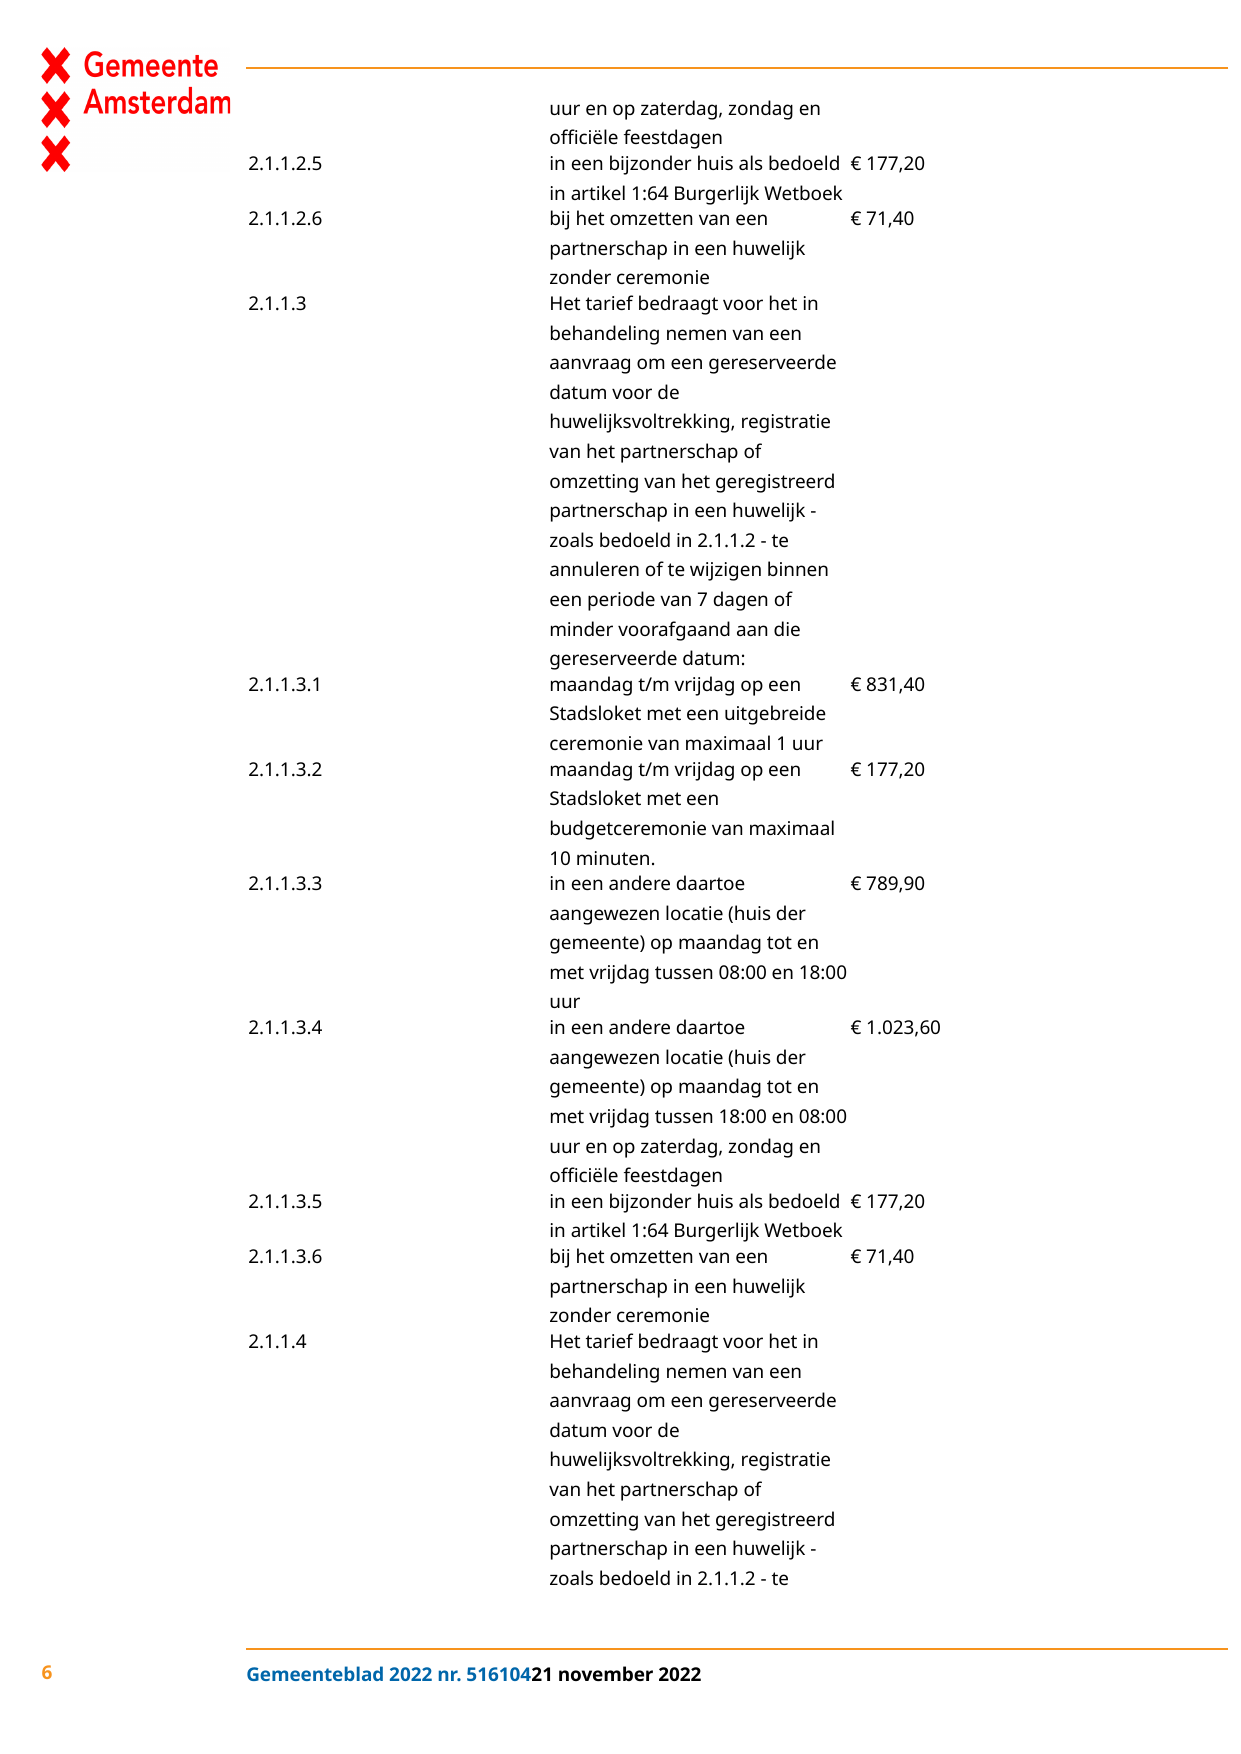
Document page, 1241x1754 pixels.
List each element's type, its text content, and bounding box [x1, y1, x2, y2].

picture [41, 47, 231, 172]
table_cell € 71,40 [850, 205, 1152, 290]
table_cell Het tarief bedraagt voor het in behandeling nemen van een aanvraag om een gereserveerde datum voor de huwelijksvoltrekking, registratie van het partnerschap of omzetting van het geregistreerd partnerschap in een huwelijk - zoals bedoeld in 2.1.1.2 - te [549, 1328, 850, 1591]
table_cell € 177,20 [850, 756, 1152, 870]
table_cell 2.1.1.3.5 [248, 1188, 549, 1243]
table_cell € 177,20 [850, 1188, 1152, 1243]
table_cell maandag t/m vrijdag op een Stadsloket met een uitgebreide ceremonie van maximaal 1 uur [549, 671, 850, 756]
table_cell uur en op zaterdag, zondag en officiële feestdagen [549, 95, 850, 150]
table_cell [850, 1328, 1152, 1591]
table_cell in een andere daartoe aangewezen locatie (huis der gemeente) op maandag tot en met vrijdag tussen 08:00 en 18:00 uur [549, 870, 850, 1014]
table_cell [850, 95, 1152, 150]
table_cell 2.1.1.3.4 [248, 1015, 549, 1188]
table_cell 2.1.1.3.3 [248, 870, 549, 1014]
table_cell 2.1.1.2.6 [248, 205, 549, 290]
table_cell 2.1.1.3.2 [248, 756, 549, 870]
table_cell bij het omzetten van een partnerschap in een huwelijk zonder ceremonie [549, 1244, 850, 1328]
table_cell in een bijzonder huis als bedoeld in artikel 1:64 Burgerlijk Wetboek [549, 150, 850, 205]
table_cell Het tarief bedraagt voor het in behandeling nemen van een aanvraag om een gereserveerde datum voor de huwelijksvoltrekking, registratie van het partnerschap of omzetting van het geregistreerd partnerschap in een huwelijk - zoals bedoeld in 2.1.1.2 - te annuleren of te wijzigen binnen een periode van 7 dagen of minder voorafgaand aan die gereserveerde datum: [549, 290, 850, 671]
table_cell 2.1.1.2.5 [248, 150, 549, 205]
table_cell € 789,90 [850, 870, 1152, 1014]
table_cell € 831,40 [850, 671, 1152, 756]
table_cell 2.1.1.4 [248, 1328, 549, 1591]
table_cell maandag t/m vrijdag op een Stadsloket met een budgetceremonie van maximaal 10 minuten. [549, 756, 850, 870]
table_cell [850, 290, 1152, 671]
table_cell in een bijzonder huis als bedoeld in artikel 1:64 Burgerlijk Wetboek [549, 1188, 850, 1243]
table_cell 2.1.1.3.6 [248, 1244, 549, 1328]
table_cell € 71,40 [850, 1244, 1152, 1328]
table_cell in een andere daartoe aangewezen locatie (huis der gemeente) op maandag tot en met vrijdag tussen 18:00 en 08:00 uur en op zaterdag, zondag en officiële feestdagen [549, 1015, 850, 1188]
table_cell € 177,20 [850, 150, 1152, 205]
table_cell 2.1.1.3 [248, 290, 549, 671]
table_cell 2.1.1.3.1 [248, 671, 549, 756]
table_cell € 1.023,60 [850, 1015, 1152, 1188]
table_cell bij het omzetten van een partnerschap in een huwelijk zonder ceremonie [549, 205, 850, 290]
table_cell [248, 95, 549, 150]
